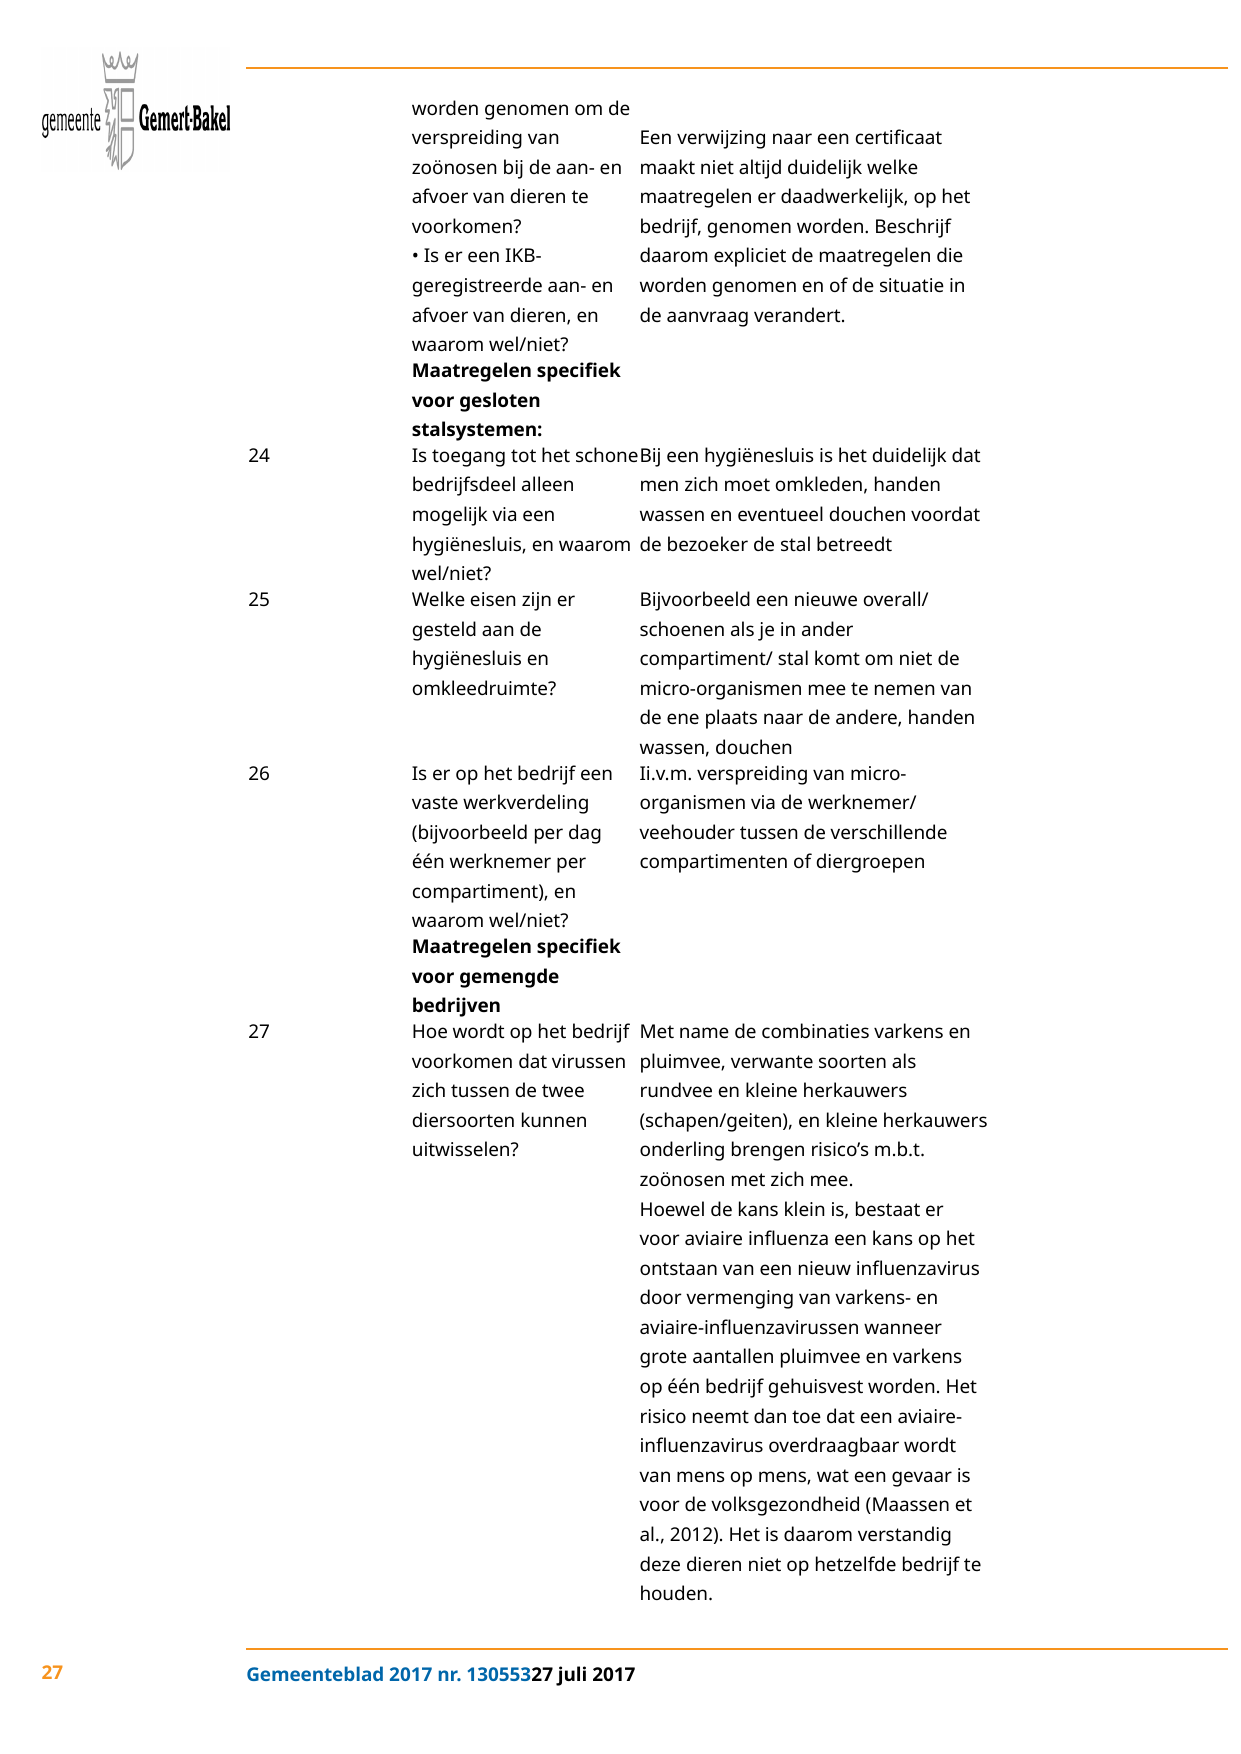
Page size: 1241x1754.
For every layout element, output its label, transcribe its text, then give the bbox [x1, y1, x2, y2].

table_cell [248, 95, 412, 357]
table_cell [988, 357, 1152, 442]
table_cell Bijvoorbeeld een nieuwe overall/ schoenen als je in ander compartiment/ stal komt om niet de micro-organismen mee te nemen van de ene plaats naar de andere, handen wassen, douchen [639, 586, 988, 760]
table_cell 26 [248, 760, 412, 933]
table_cell 25 [248, 586, 412, 760]
table_cell [248, 934, 412, 1018]
table_cell [248, 357, 412, 442]
picture [41, 47, 231, 172]
table_cell Met name de combinaties varkens en pluimvee, verwante soorten als rundvee en kleine herkauwers (schapen/geiten), en kleine herkauwers onderling brengen risico’s m.b.t. zoönosen met zich mee. Hoewel de kans klein is, bestaat er voor aviaire influenza een kans op het ontstaan van een nieuw influenzavirus door vermenging van varkens- en aviaire-influenzavirussen wanneer grote aantallen pluimvee en varkens op één bedrijf gehuisvest worden. Het risico neemt dan toe dat een aviaire-influenzavirus overdraagbaar wordt van mens op mens, wat een gevaar is voor de volksgezondheid (Maassen et al., 2012). Het is daarom verstandig deze dieren niet op hetzelfde bedrijf te houden. [639, 1018, 988, 1606]
table_cell [639, 357, 988, 442]
table_cell 24 [248, 442, 412, 586]
table_cell Maatregelen specifiek voor gemengde bedrijven [412, 934, 639, 1018]
table_cell Ii.v.m. verspreiding van micro-organismen via de werknemer/ veehouder tussen de verschillende compartimenten of diergroepen [639, 760, 988, 933]
table_cell Hoe wordt op het bedrijf voorkomen dat virussen zich tussen de twee diersoorten kunnen uitwisselen? [412, 1018, 639, 1606]
table_cell Bij een hygiënesluis is het duidelijk dat men zich moet omkleden, handen wassen en eventueel douchen voordat de bezoeker de stal betreedt [639, 442, 988, 586]
table_cell [988, 934, 1152, 1018]
table_cell 27 [248, 1018, 412, 1606]
table_cell [988, 586, 1152, 760]
table_cell Een verwijzing naar een certificaat maakt niet altijd duidelijk welke maatregelen er daadwerkelijk, op het bedrijf, genomen worden. Beschrijf daarom expliciet de maatregelen die worden genomen en of de situatie in de aanvraag verandert. [639, 95, 988, 357]
table_cell [639, 934, 988, 1018]
table_cell [988, 95, 1152, 357]
table_cell [988, 442, 1152, 586]
table_cell Maatregelen specifiek voor gesloten stalsystemen: [412, 357, 639, 442]
table_cell Welke eisen zijn er gesteld aan de hygiënesluis en omkleedruimte? [412, 586, 639, 760]
table_cell Is toegang tot het schone bedrijfsdeel alleen mogelijk via een hygiënesluis, en waarom wel/niet? [412, 442, 639, 586]
table_cell [988, 760, 1152, 933]
table_cell [988, 1018, 1152, 1606]
table_cell Is er op het bedrijf een vaste werkverdeling (bijvoorbeeld per dag één werknemer per compartiment), en waarom wel/niet? [412, 760, 639, 933]
table_cell worden genomen om de verspreiding van zoönosen bij de aan- en afvoer van dieren te voorkomen? • Is er een IKB-geregistreerde aan- en afvoer van dieren, en waarom wel/niet? [412, 95, 639, 357]
